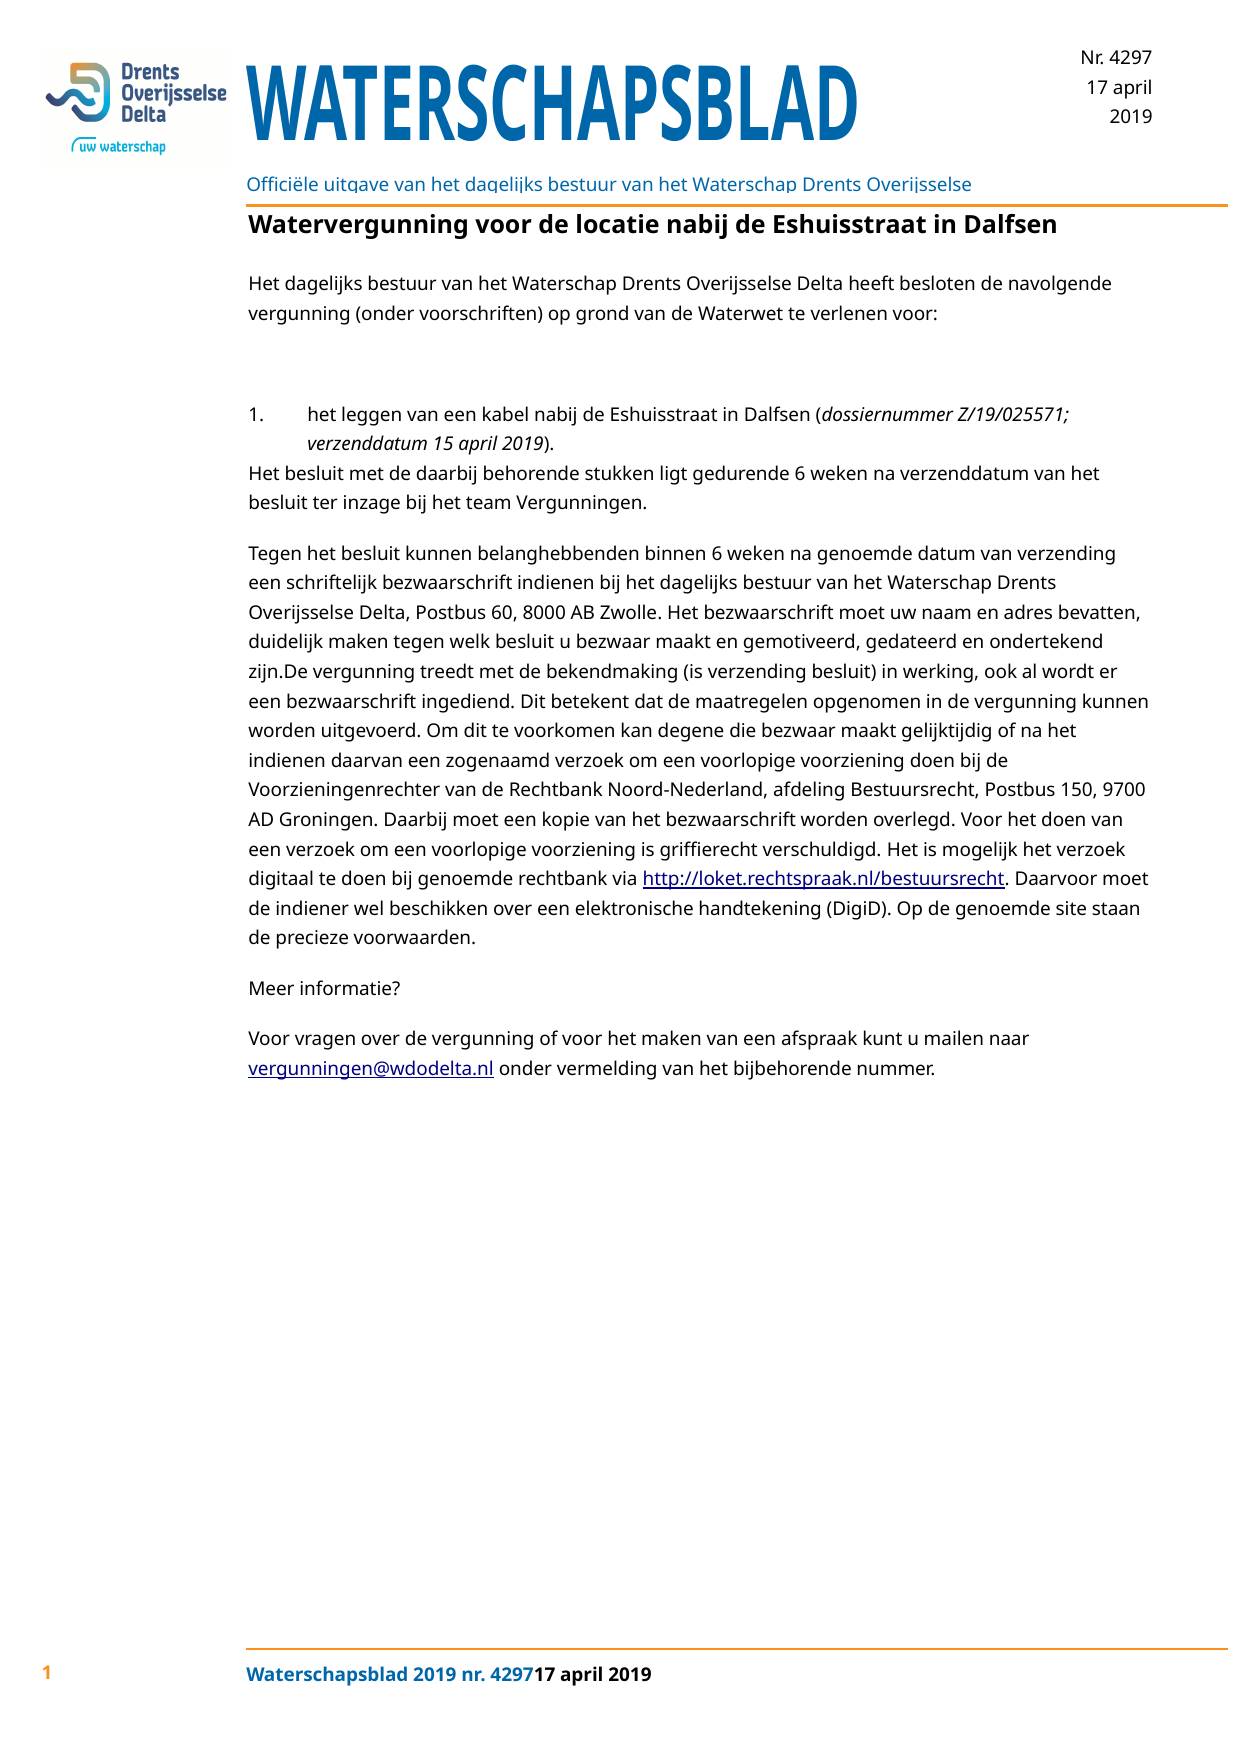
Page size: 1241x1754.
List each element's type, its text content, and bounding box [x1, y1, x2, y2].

text Het besluit met de daarbij behorende stukken ligt gedurende 6 weken na verzenddatum van het besluit ter inzage bij het team Vergunningen. [248, 460, 1152, 515]
text Voor vragen over de vergunning of voor het maken van een afspraak kunt u mailen naar vergunningen@wdodelta.nl onder vermelding van het bijbehorende nummer. [248, 1025, 1152, 1081]
picture [41, 47, 231, 172]
text Tegen het besluit kunnen belanghebbenden binnen 6 weken na genoemde datum van verzending een schriftelijk bezwaarschrift indienen bij het dagelijks bestuur van het Waterschap Drents Overijsselse Delta, Postbus 60, 8000 AB Zwolle. Het bezwaarschrift moet uw naam en adres bevatten, duidelijk maken tegen welk besluit u bezwaar maakt en gemotiveerd, gedateerd en ondertekend zijn.De vergunning treedt met de bekendmaking (is verzending besluit) in werking, ook al wordt er een bezwaarschrift ingediend. Dit betekent dat de maatregelen opgenomen in de vergunning kunnen worden uitgevoerd. Om dit te voorkomen kan degene die bezwaar maakt gelijktijdig of na het indienen daarvan een zogenaamd verzoek om een voorlopige voorziening doen bij de Voorzieningenrechter van de Rechtbank Noord-Nederland, afdeling Bestuursrecht, Postbus 150, 9700 AD Groningen. Daarbij moet een kopie van het bezwaarschrift worden overlegd. Voor het doen van een verzoek om een voorlopige voorziening is griffierecht verschuldigd. Het is mogelijk het verzoek digitaal te doen bij genoemde rechtbank via http://loket.rechtspraak.nl/bestuursrecht. Daarvoor moet de indiener wel beschikken over een elektronische handtekening (DigiD). Op de genoemde site staan de precieze voorwaarden. [248, 540, 1152, 950]
list het leggen van een kabel nabij de Eshuisstraat in Dalfsen (dossiernummer Z/19/025571; verzenddatum 15 april 2019). [248, 401, 1152, 456]
text Het dagelijks bestuur van het Waterschap Drents Overijsselse Delta heeft besloten de navolgende vergunning (onder voorschriften) op grond van de Waterwet te verlenen voor: [248, 270, 1152, 326]
text Meer informatie? [248, 975, 1152, 1001]
text Watervergunning voor de locatie nabij de Eshuisstraat in Dalfsen [248, 207, 1152, 241]
